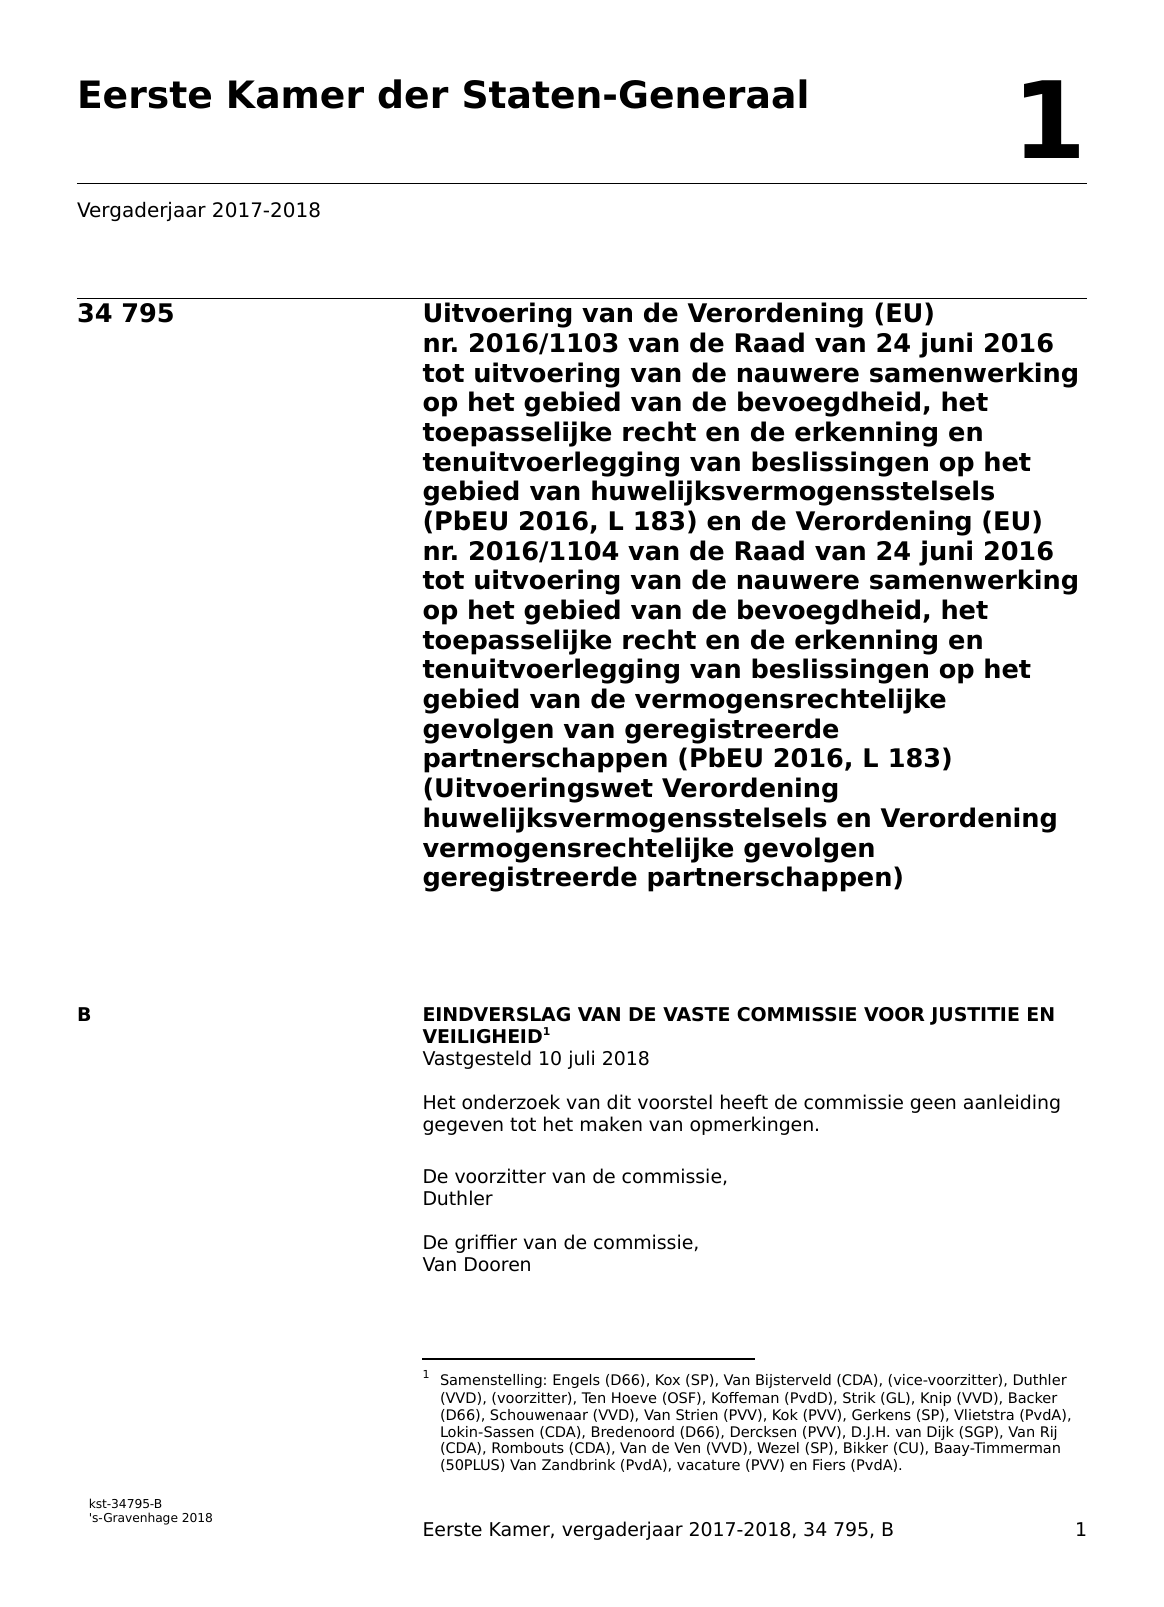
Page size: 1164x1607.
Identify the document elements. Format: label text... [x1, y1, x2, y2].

text De griffier van de commissie, Van Dooren [422, 1232, 1087, 1276]
table_cell Vergaderjaar 2017-2018 [77, 184, 1087, 298]
table_header Eerste Kamer der Staten-Generaal [77, 59, 886, 183]
text Vastgesteld 10 juli 2018 [422, 1048, 1087, 1070]
text Het onderzoek van dit voorstel heeft de commissie geen aanleiding gegeven tot het maken van opmerkingen. [422, 1092, 1087, 1136]
text De voorzitter van de commissie, Duthler [422, 1166, 1087, 1210]
table_header 1 [886, 59, 1087, 183]
text 's-Gravenhage 2018 [88, 1511, 323, 1525]
subtitle B EINDVERSLAG VAN DE VASTE COMMISSIE VOOR JUSTITIE EN VEILIGHEID [77, 1004, 1087, 1048]
text kst-34795-B [88, 1497, 323, 1511]
subtitle 34 795 Uitvoering van de Verordening (EU) nr. 2016/1103 van de Raad van 24 juni 2016 tot uitvoering van de nauwere samenwerking op het gebied van de bevoegdheid, het toepasselijke recht en de erkenning en tenuitvoerlegging van beslissingen op het gebied van huwelijksvermogensstelsels (PbEU 2016, L 183) en de Verordening (EU) nr. 2016/1104 van de Raad van 24 juni 2016 tot uitvoering van de nauwere samenwerking op het gebied van de bevoegdheid, het toepasselijke recht en de erkenning en tenuitvoerlegging van beslissingen op het gebied van de vermogensrechtelijke gevolgen van geregistreerde partnerschappen (PbEU 2016, L 183) (Uitvoeringswet Verordening huwelijksvermogensstelsels en Verordening vermogensrechtelijke gevolgen geregistreerde partnerschappen) [77, 299, 1087, 893]
text Samenstelling: Engels (D66), Kox (SP), Van Bijsterveld (CDA), (vice-voorzitter), Duthler (VVD), (voorzitter), Ten Hoeve (OSF), Koffeman (PvdD), Strik (GL), Knip (VVD), Backer (D66), Schouwenaar (VVD), Van Strien (PVV), Kok (PVV), Gerkens (SP), Vlietstra (PvdA), Lokin-Sassen (CDA), Bredenoord (D66), Dercksen (PVV), D.J.H. van Dijk (SGP), Van Rij (CDA), Rombouts (CDA), Van de Ven (VVD), Wezel (SP), Bikker (CU), Baay-Timmerman (50PLUS) Van Zandbrink (PvdA), vacature (PVV) en Fiers (PvdA). [422, 1368, 1087, 1474]
